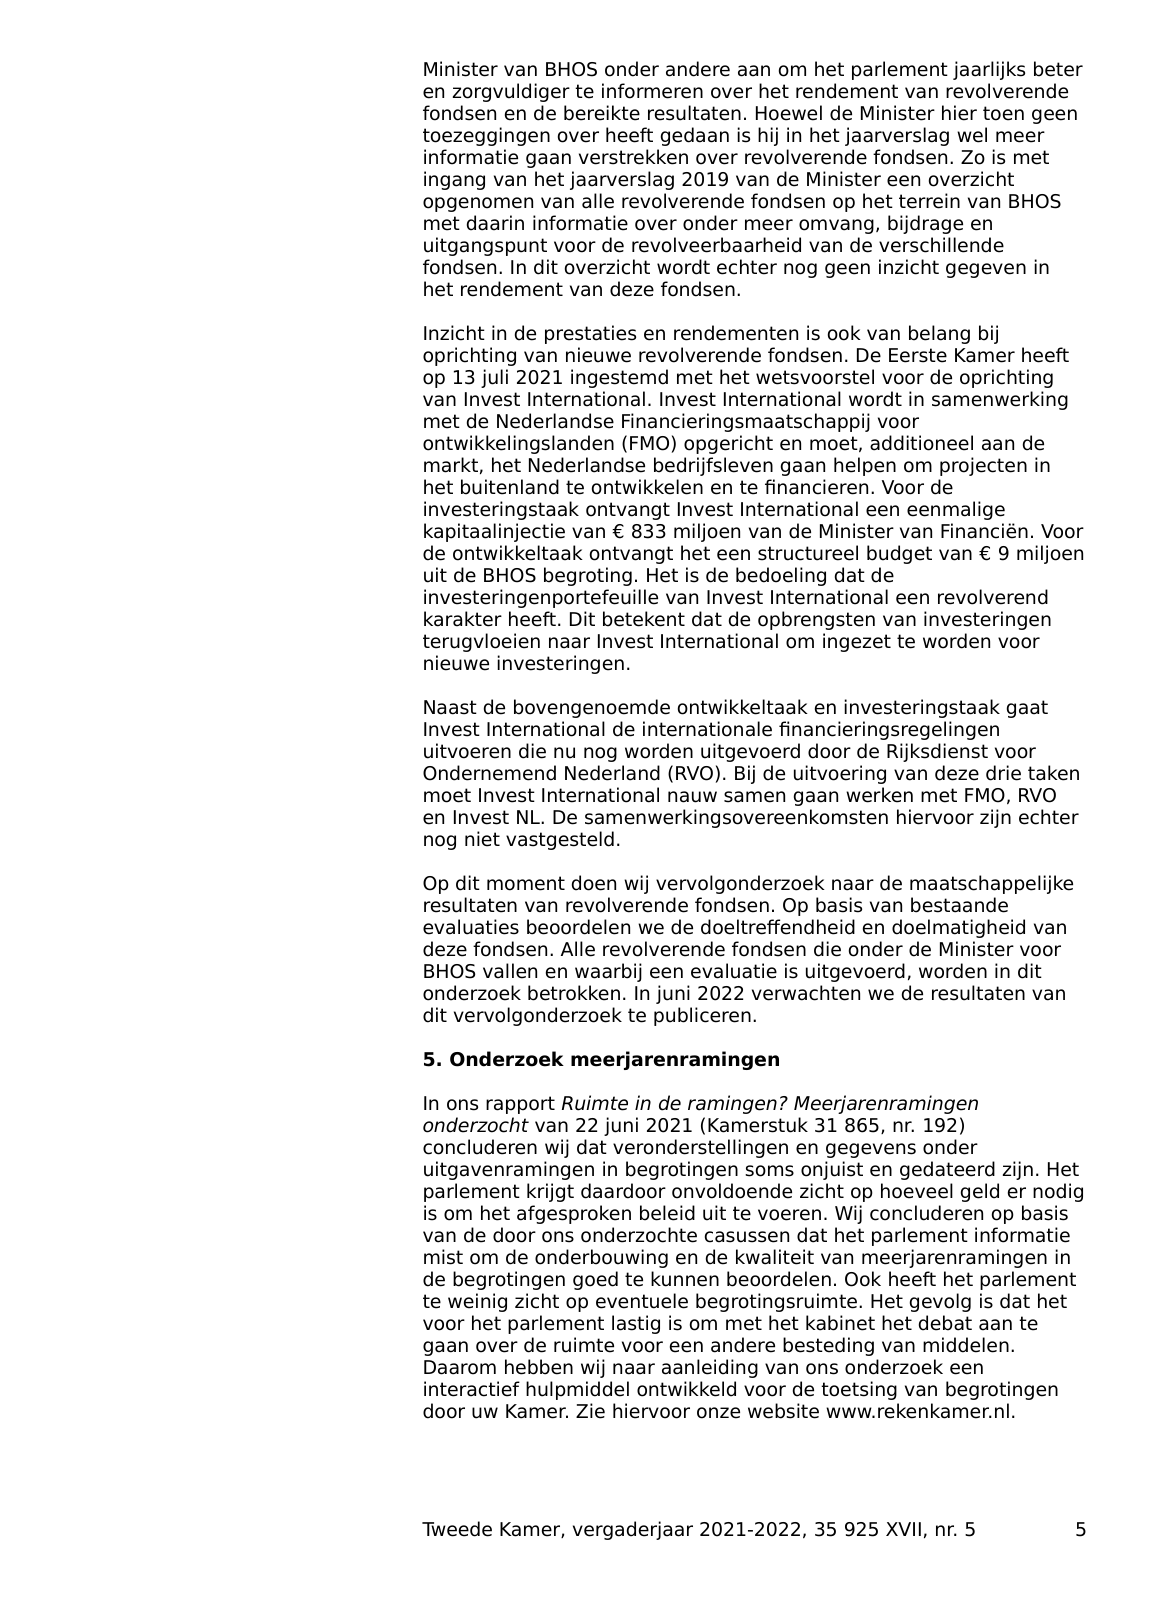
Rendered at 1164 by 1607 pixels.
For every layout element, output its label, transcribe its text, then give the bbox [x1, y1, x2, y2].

text Inzicht in de prestaties en rendementen is ook van belang bij oprichting van nieuwe revolverende fondsen. De Eerste Kamer heeft op 13 juli 2021 ingestemd met het wetsvoorstel voor de oprichting van Invest International. Invest International wordt in samenwerking met de Nederlandse Financieringsmaatschappij voor ontwikkelingslanden (FMO) opgericht en moet, additioneel aan de markt, het Nederlandse bedrijfsleven gaan helpen om projecten in het buitenland te ontwikkelen en te financieren. Voor de investeringstaak ontvangt Invest International een eenmalige kapitaalinjectie van € 833 miljoen van de Minister van Financiën. Voor de ontwikkeltaak ontvangt het een structureel budget van € 9 miljoen uit de BHOS begroting. Het is de bedoeling dat de investeringenportefeuille van Invest International een revolverend karakter heeft. Dit betekent dat de opbrengsten van investeringen terugvloeien naar Invest International om ingezet te worden voor nieuwe investeringen. [422, 323, 1087, 675]
text Minister van BHOS onder andere aan om het parlement jaarlijks beter en zorgvuldiger te informeren over het rendement van revolverende fondsen en de bereikte resultaten. Hoewel de Minister hier toen geen toezeggingen over heeft gedaan is hij in het jaarverslag wel meer informatie gaan verstrekken over revolverende fondsen. Zo is met ingang van het jaarverslag 2019 van de Minister een overzicht opgenomen van alle revolverende fondsen op het terrein van BHOS met daarin informatie over onder meer omvang, bijdrage en uitgangspunt voor de revolveerbaarheid van de verschillende fondsen. In dit overzicht wordt echter nog geen inzicht gegeven in het rendement van deze fondsen. [422, 59, 1087, 301]
subtitle 5. Onderzoek meerjarenramingen [422, 1049, 1087, 1071]
text In ons rapport Ruimte in de ramingen? Meerjarenramingen onderzocht van 22 juni 2021 (Kamerstuk 31 865, nr. 192) concluderen wij dat veronderstellingen en gegevens onder uitgavenramingen in begrotingen soms onjuist en gedateerd zijn. Het parlement krijgt daardoor onvoldoende zicht op hoeveel geld er nodig is om het afgesproken beleid uit te voeren. Wij concluderen op basis van de door ons onderzochte casussen dat het parlement informatie mist om de onderbouwing en de kwaliteit van meerjarenramingen in de begrotingen goed te kunnen beoordelen. Ook heeft het parlement te weinig zicht op eventuele begrotingsruimte. Het gevolg is dat het voor het parlement lastig is om met het kabinet het debat aan te gaan over de ruimte voor een andere besteding van middelen. Daarom hebben wij naar aanleiding van ons onderzoek een interactief hulpmiddel ontwikkeld voor de toetsing van begrotingen door uw Kamer. Zie hiervoor onze website www.rekenkamer.nl. [422, 1093, 1087, 1423]
text Naast de bovengenoemde ontwikkeltaak en investeringstaak gaat Invest International de internationale financieringsregelingen uitvoeren die nu nog worden uitgevoerd door de Rijksdienst voor Ondernemend Nederland (RVO). Bij de uitvoering van deze drie taken moet Invest International nauw samen gaan werken met FMO, RVO en Invest NL. De samenwerkingsovereenkomsten hiervoor zijn echter nog niet vastgesteld. [422, 697, 1087, 851]
text Op dit moment doen wij vervolgonderzoek naar de maatschappelijke resultaten van revolverende fondsen. Op basis van bestaande evaluaties beoordelen we de doeltreffendheid en doelmatigheid van deze fondsen. Alle revolverende fondsen die onder de Minister voor BHOS vallen en waarbij een evaluatie is uitgevoerd, worden in dit onderzoek betrokken. In juni 2022 verwachten we de resultaten van dit vervolgonderzoek te publiceren. [422, 873, 1087, 1027]
